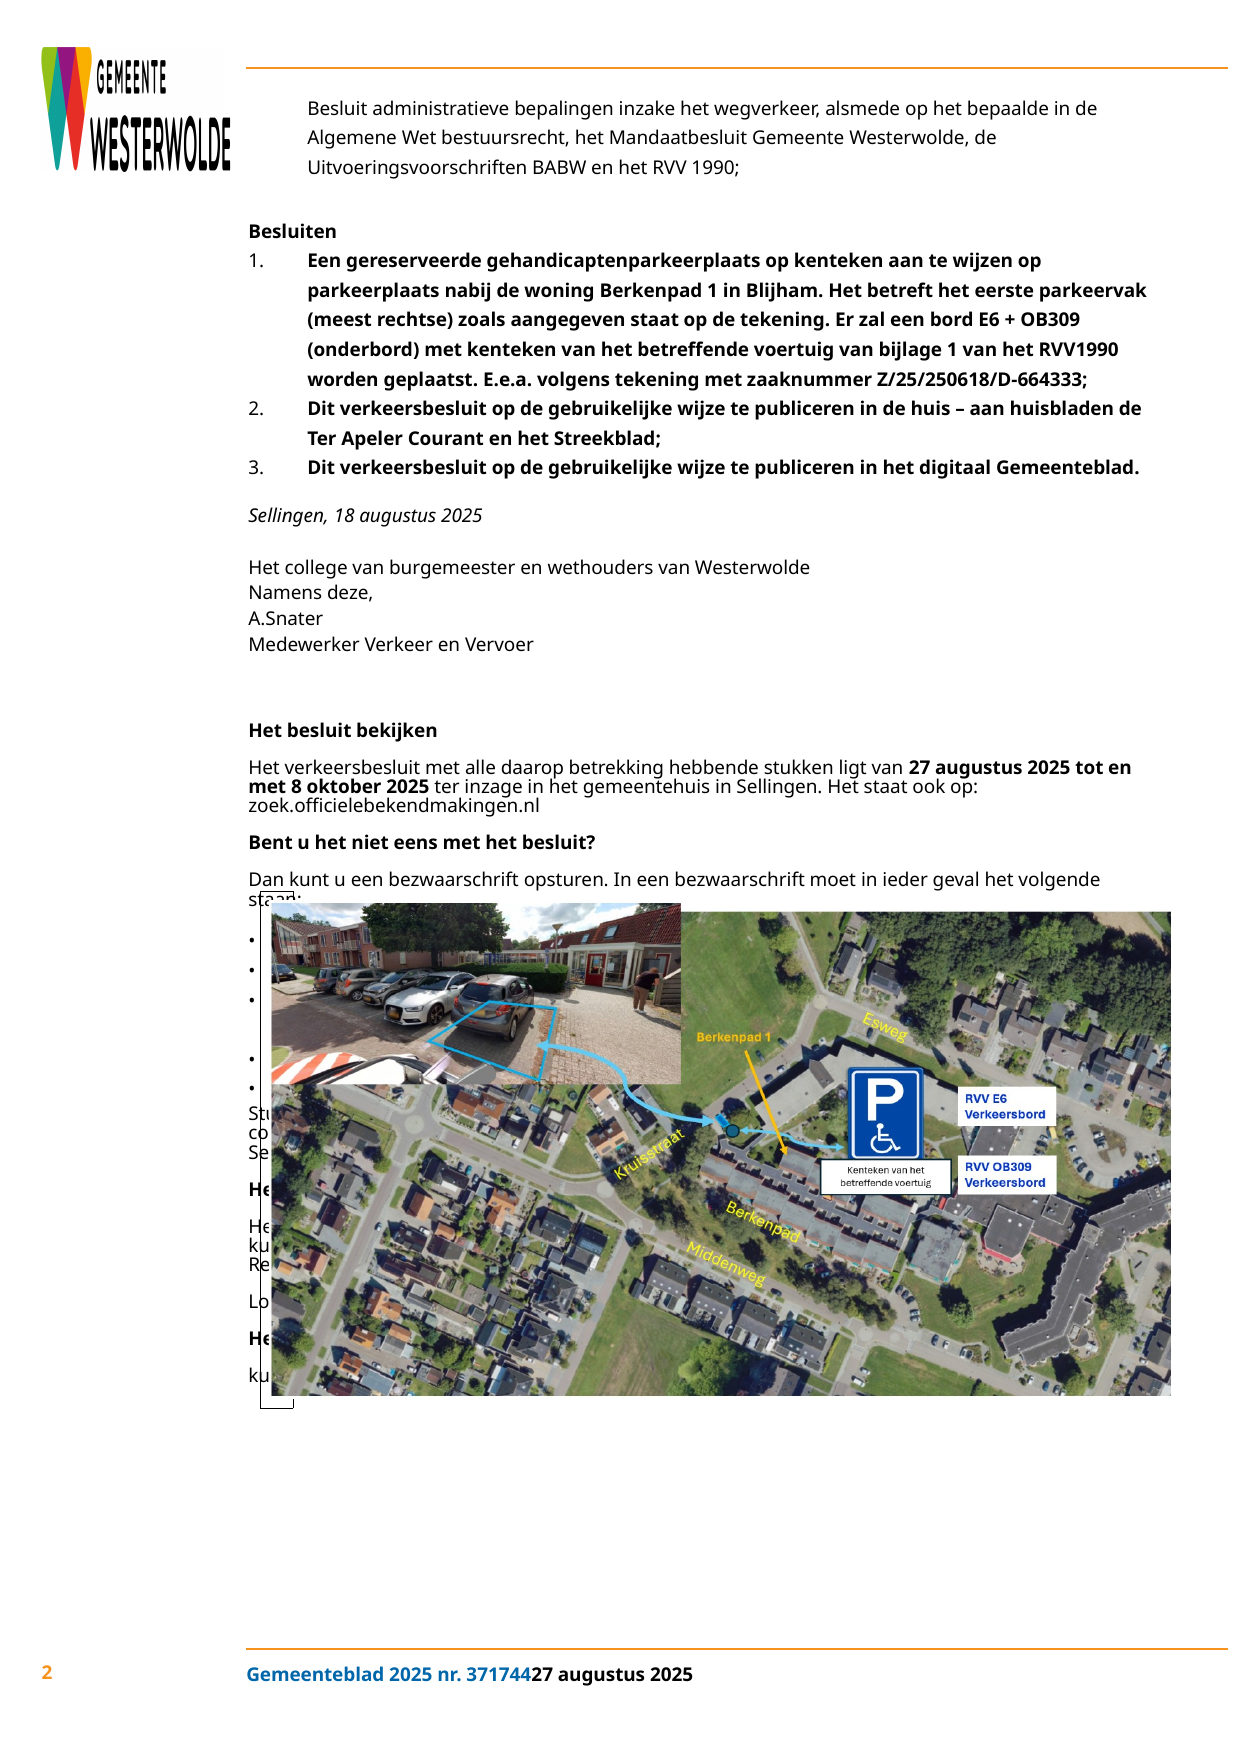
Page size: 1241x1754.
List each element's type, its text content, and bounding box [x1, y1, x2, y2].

text Het verkeersbesluit met alle daarop betrekking hebbende stukken ligt van 27 augustus 2025 tot en met 8 oktober 2025 ter inzage in het gemeentehuis in Sellingen. Het staat ook op: zoek.officielebekendmakingen.nl [248, 759, 1152, 817]
list Een gereserveerde gehandicaptenparkeerplaats op kenteken aan te wijzen op parkeerplaats nabij de woning Berkenpad 1 in Blijham. Het betreft het eerste parkeervak (meest rechtse) zoals aangegeven staat op de tekening. Er zal een bord E6 + OB309 (onderbord) met kenteken van het betreffende voertuig van bijlage 1 van het RVV1990 worden geplaatst. E.e.a. volgens tekening met zaaknummer Z/25/250618/D-664333; [248, 247, 1152, 392]
list Besluit administratieve bepalingen inzake het wegverkeer, alsmede op het bepaalde in de Algemene Wet bestuursrecht, het Mandaatbesluit Gemeente Westerwolde, de Uitvoeringsvoorschriften BABW en het RVV 1990; [248, 95, 1152, 180]
text Dan kunt u een bezwaarschrift opsturen. In een bezwaarschrift moet in ieder geval het volgende staan: [248, 871, 1152, 910]
list Dit verkeersbesluit op de gebruikelijke wijze te publiceren in het digitaal Gemeenteblad. [248, 454, 1152, 480]
picture [41, 47, 231, 172]
list Dit verkeersbesluit op de gebruikelijke wijze te publiceren in de huis – aan huisbladen de Ter Apeler Courant en het Streekblad; [248, 395, 1152, 451]
text A.Snater [248, 605, 1152, 631]
text Sellingen, 18 augustus 2025 [248, 502, 1152, 528]
text Het besluit bekijken [248, 722, 1152, 741]
text Besluiten [248, 218, 1152, 244]
text Medewerker Verkeer en Vervoer [248, 631, 1152, 657]
picture [268, 900, 1173, 1399]
text Het college van burgemeester en wethouders van Westerwolde [248, 554, 1152, 579]
text Namens deze, [248, 579, 1152, 605]
text Bent u het niet eens met het besluit? [248, 834, 1152, 854]
